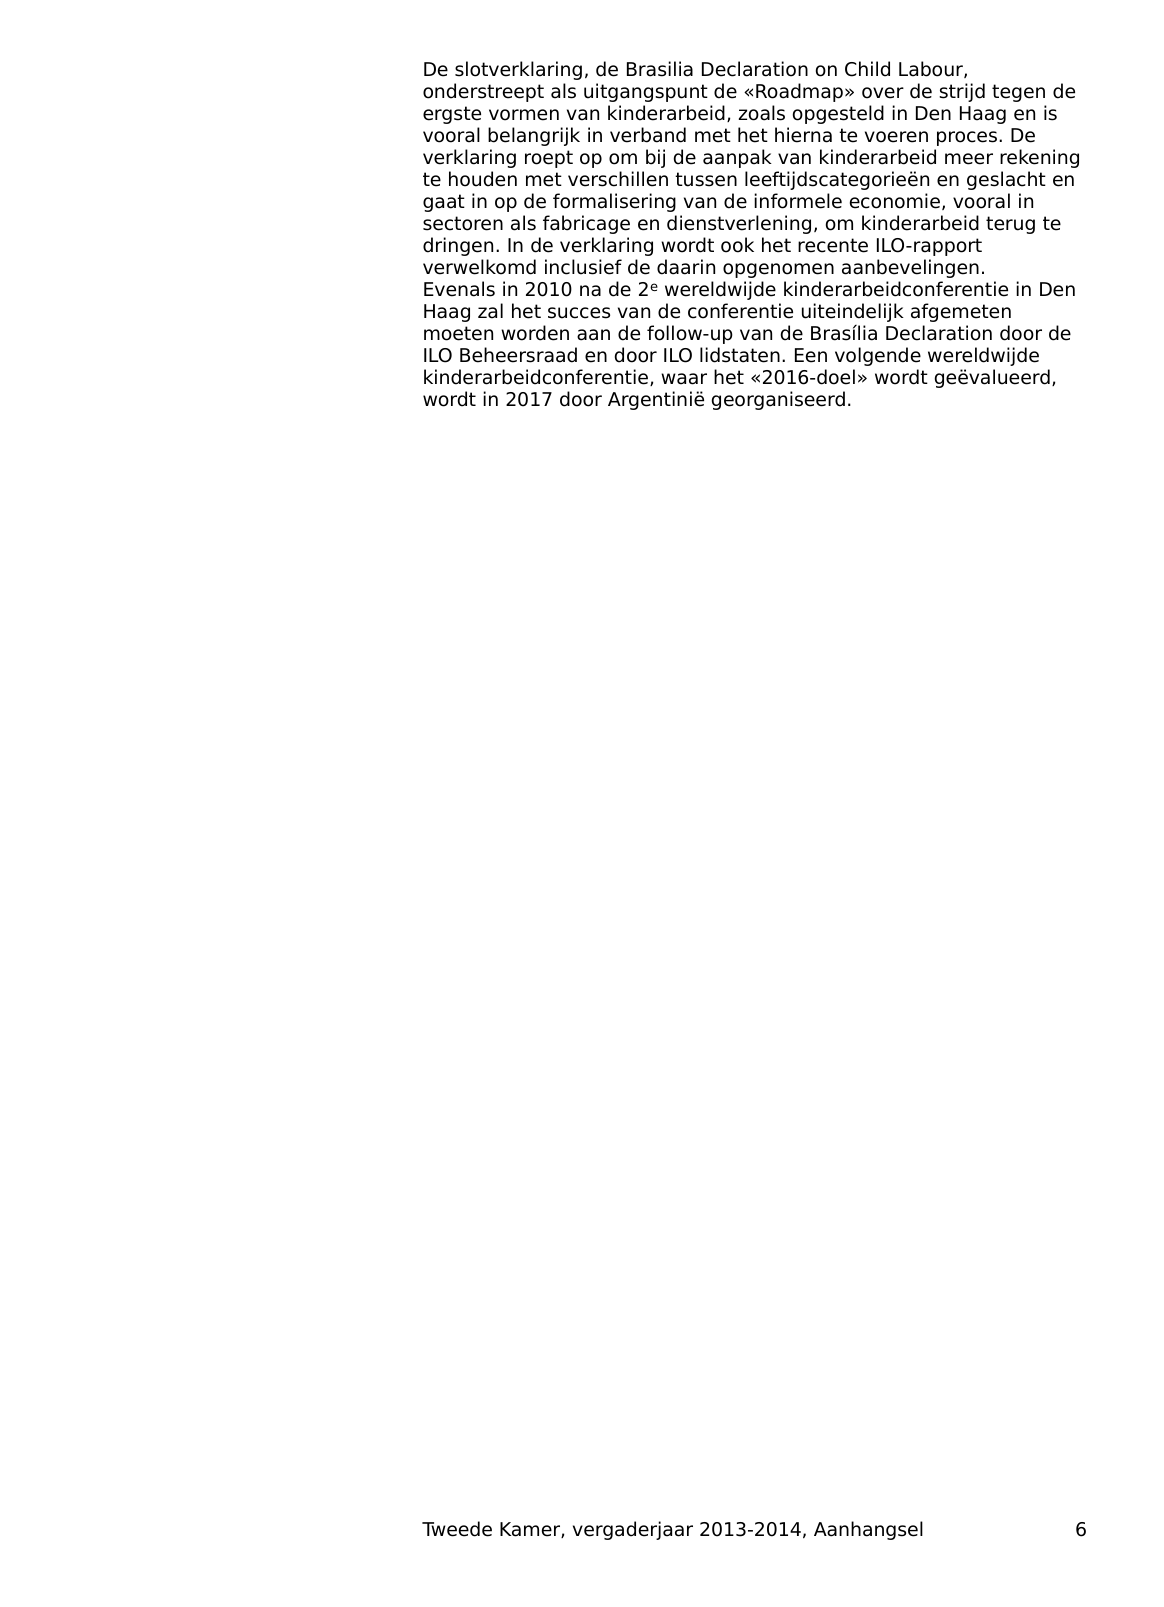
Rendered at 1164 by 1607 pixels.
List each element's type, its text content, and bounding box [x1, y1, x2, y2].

text De slotverklaring, de Brasilia Declaration on Child Labour, onderstreept als uitgangspunt de «Roadmap» over de strijd tegen de ergste vormen van kinderarbeid, zoals opgesteld in Den Haag en is vooral belangrijk in verband met het hierna te voeren proces. De verklaring roept op om bij de aanpak van kinderarbeid meer rekening te houden met verschillen tussen leeftijdscategorieën en geslacht en gaat in op de formalisering van de informele economie, vooral in sectoren als fabricage en dienstverlening, om kinderarbeid terug te dringen. In de verklaring wordt ook het recente ILO-rapport verwelkomd inclusief de daarin opgenomen aanbevelingen. [422, 59, 1087, 279]
text Evenals in 2010 na de 2e wereldwijde kinderarbeidconferentie in Den Haag zal het succes van de conferentie uiteindelijk afgemeten moeten worden aan de follow-up van de Brasília Declaration door de ILO Beheersraad en door ILO lidstaten. Een volgende wereldwijde kinderarbeidconferentie, waar het «2016-doel» wordt geëvalueerd, wordt in 2017 door Argentinië georganiseerd. [422, 279, 1087, 411]
